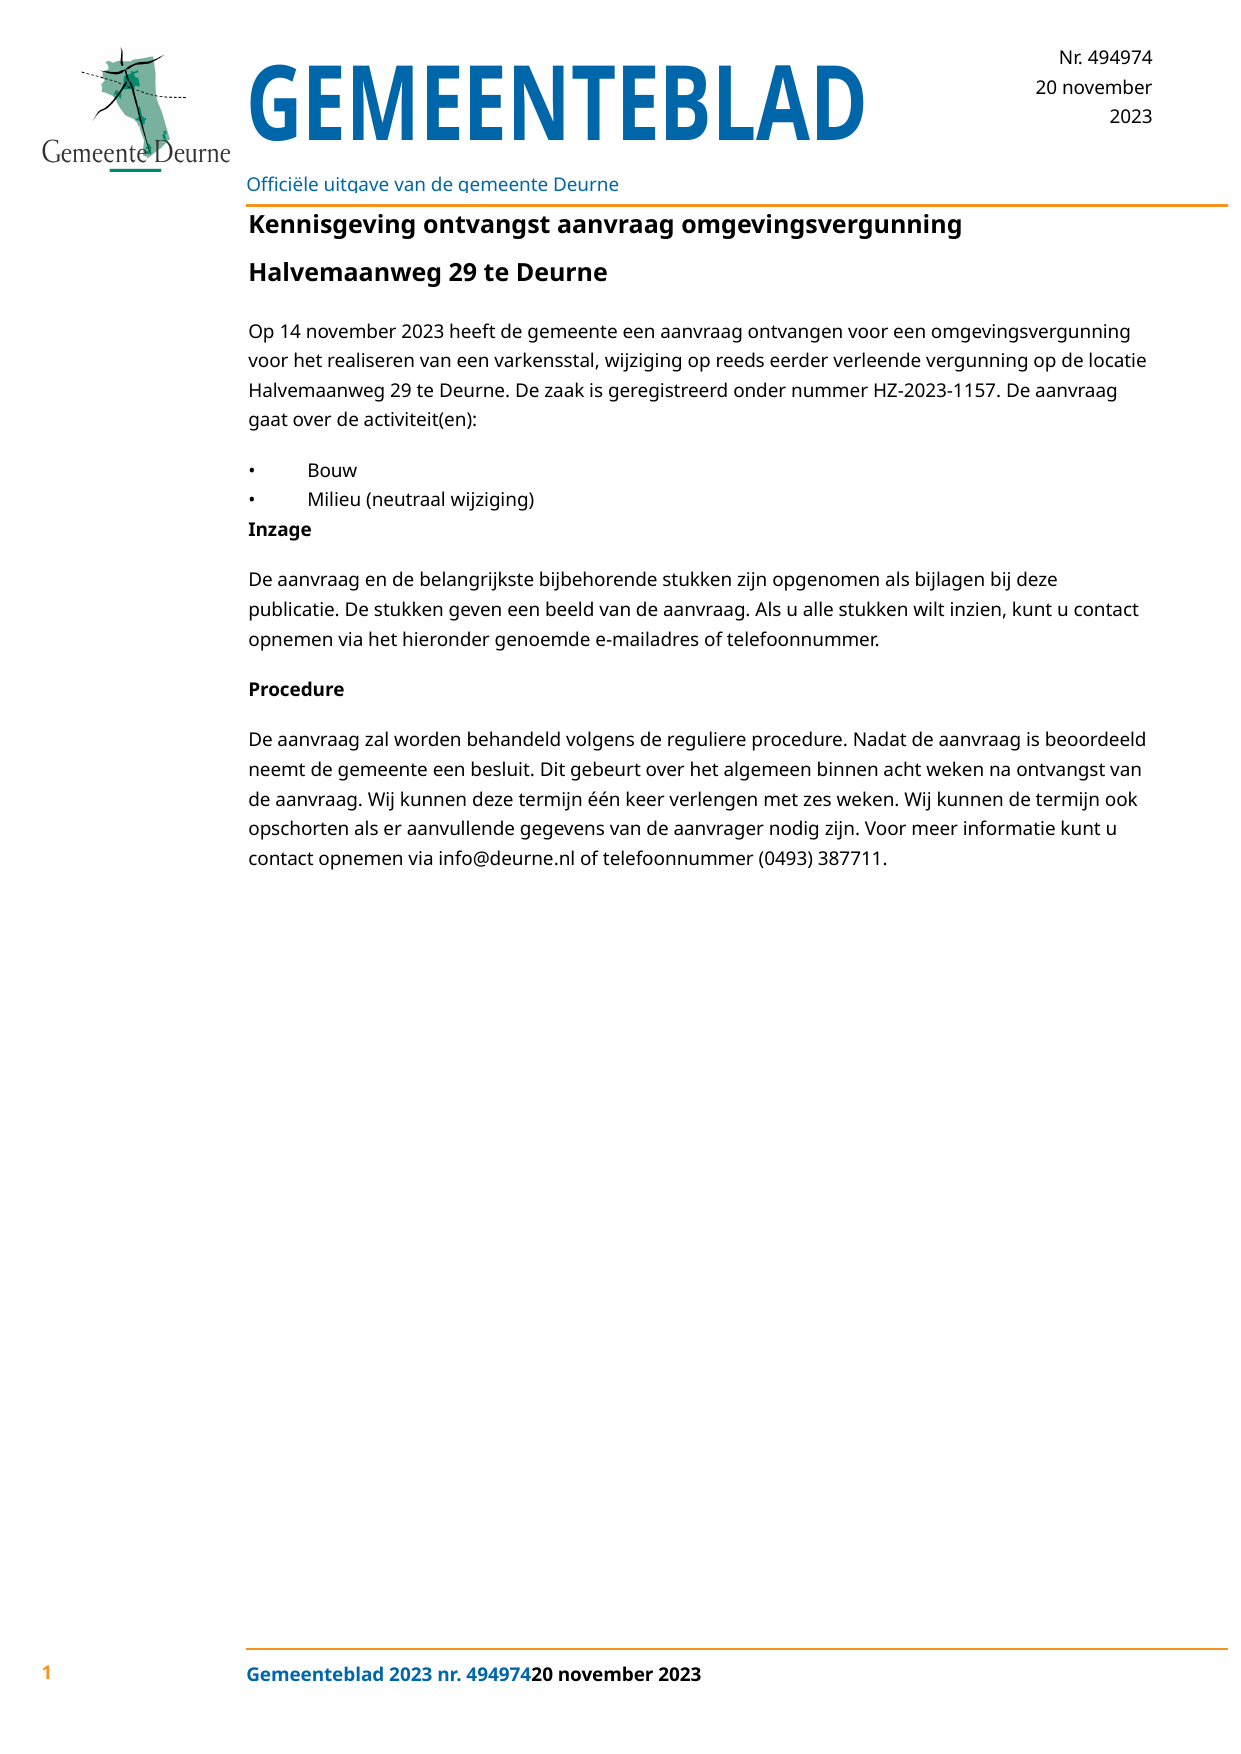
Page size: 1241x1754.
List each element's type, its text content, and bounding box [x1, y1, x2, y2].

text De aanvraag zal worden behandeld volgens de reguliere procedure. Nadat de aanvraag is beoordeeld neemt de gemeente een besluit. Dit gebeurt over het algemeen binnen acht weken na ontvangst van de aanvraag. Wij kunnen deze termijn één keer verlengen met zes weken. Wij kunnen de termijn ook opschorten als er aanvullende gegevens van de aanvrager nodig zijn. Voor meer informatie kunt u contact opnemen via info@deurne.nl of telefoonnummer (0493) 387711. [248, 727, 1152, 871]
list Milieu (neutraal wijziging) [248, 487, 1152, 512]
list Bouw [248, 457, 1152, 483]
text Kennisgeving ontvangst aanvraag omgevingsvergunning Halvemaanweg 29 te Deurne [248, 207, 1152, 288]
text Procedure [248, 676, 1152, 702]
text De aanvraag en de belangrijkste bijbehorende stukken zijn opgenomen als bijlagen bij deze publicatie. De stukken geven een beeld van de aanvraag. Als u alle stukken wilt inzien, kunt u contact opnemen via het hieronder genoemde e-mailadres of telefoonnummer. [248, 567, 1152, 652]
text Op 14 november 2023 heeft de gemeente een aanvraag ontvangen voor een omgevingsvergunning voor het realiseren van een varkensstal, wijziging op reeds eerder verleende vergunning op de locatie Halvemaanweg 29 te Deurne. De zaak is geregistreerd onder nummer HZ-2023-1157. De aanvraag gaat over de activiteit(en): [248, 318, 1152, 432]
text Inzage [248, 516, 1152, 542]
picture [41, 47, 231, 172]
